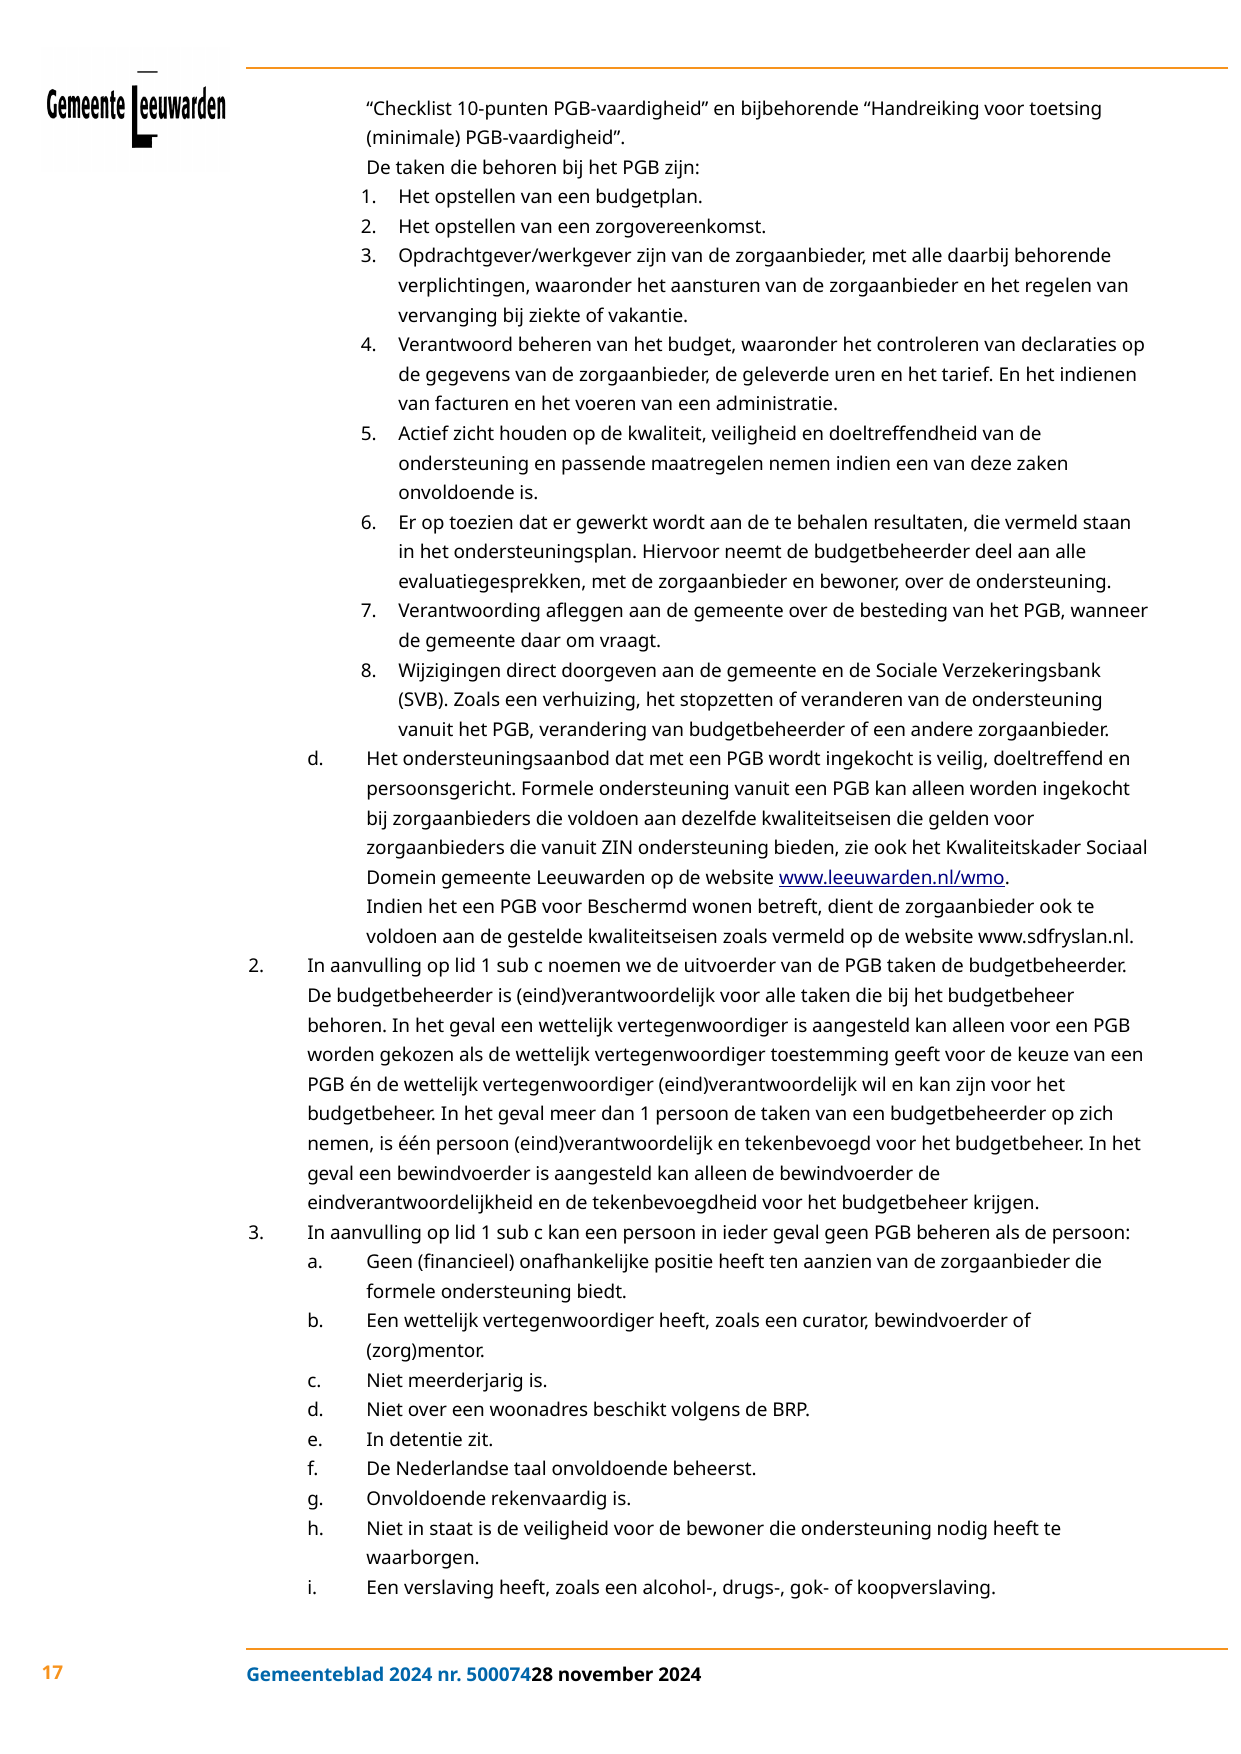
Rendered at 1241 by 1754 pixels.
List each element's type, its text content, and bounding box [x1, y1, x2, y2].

list In aanvulling op lid 1 sub c noemen we de uitvoerder van de PGB taken de budgetbeheerder. De budgetbeheerder is (eind)verantwoordelijk voor alle taken die bij het budgetbeheer behoren. In het geval een wettelijk vertegenwoordiger is aangesteld kan alleen voor een PGB worden gekozen als de wettelijk vertegenwoordiger toestemming geeft voor de keuze van een PGB én de wettelijk vertegenwoordiger (eind)verantwoordelijk wil en kan zijn voor het budgetbeheer. In het geval meer dan 1 persoon de taken van een budgetbeheerder op zich nemen, is één persoon (eind)verantwoordelijk en tekenbevoegd voor het budgetbeheer. In het geval een bewindvoerder is aangesteld kan alleen de bewindvoerder de eindverantwoordelijkheid en de tekenbevoegdheid voor het budgetbeheer krijgen. [248, 953, 1152, 1215]
list Het opstellen van een budgetplan. [361, 183, 1152, 209]
list In detentie zit. [307, 1426, 1152, 1452]
list Opdrachtgever/werkgever zijn van de zorgaanbieder, met alle daarbij behorende verplichtingen, waaronder het aansturen van de zorgaanbieder en het regelen van vervanging bij ziekte of vakantie. [361, 243, 1152, 328]
list Een verslaving heeft, zoals een alcohol-, drugs-, gok- of koopverslaving. [307, 1574, 1152, 1600]
list Indien het een PGB voor Beschermd wonen betreft, dient de zorgaanbieder ook te voldoen aan de gestelde kwaliteitseisen zoals vermeld op de website www.sdfryslan.nl. [307, 893, 1152, 949]
list Het opstellen van een zorgovereenkomst. [361, 213, 1152, 239]
list Onvoldoende rekenvaardig is. [307, 1485, 1152, 1511]
list “Checklist 10-punten PGB-vaardigheid” en bijbehorende “Handreiking voor toetsing (minimale) PGB-vaardigheid”. [307, 95, 1152, 150]
list Verantwoording afleggen aan de gemeente over de besteding van het PGB, wanneer de gemeente daar om vraagt. [361, 598, 1152, 653]
list Het ondersteuningsaanbod dat met een PGB wordt ingekocht is veilig, doeltreffend en persoonsgericht. Formele ondersteuning vanuit een PGB kan alleen worden ingekocht bij zorgaanbieders die voldoen aan dezelfde kwaliteitseisen die gelden voor zorgaanbieders die vanuit ZIN ondersteuning bieden, zie ook het Kwaliteitskader Sociaal Domein gemeente Leeuwarden op de website www.leeuwarden.nl/wmo. [307, 746, 1152, 890]
list In aanvulling op lid 1 sub c kan een persoon in ieder geval geen PGB beheren als de persoon: [248, 1219, 1152, 1245]
list De taken die behoren bij het PGB zijn: [307, 154, 1152, 180]
list Er op toezien dat er gewerkt wordt aan de te behalen resultaten, die vermeld staan in het ondersteuningsplan. Hiervoor neemt de budgetbeheerder deel aan alle evaluatiegesprekken, met de zorgaanbieder en bewoner, over de ondersteuning. [361, 509, 1152, 594]
list Niet in staat is de veiligheid voor de bewoner die ondersteuning nodig heeft te waarborgen. [307, 1515, 1152, 1570]
list Wijzigingen direct doorgeven aan de gemeente en de Sociale Verzekeringsbank (SVB). Zoals een verhuizing, het stopzetten of veranderen van de ondersteuning vanuit het PGB, verandering van budgetbeheerder of een andere zorgaanbieder. [361, 657, 1152, 742]
list Actief zicht houden op de kwaliteit, veiligheid en doeltreffendheid van de ondersteuning en passende maatregelen nemen indien een van deze zaken onvoldoende is. [361, 420, 1152, 505]
list Niet meerderjarig is. [307, 1367, 1152, 1393]
list Geen (financieel) onafhankelijke positie heeft ten aanzien van de zorgaanbieder die formele ondersteuning biedt. [307, 1248, 1152, 1304]
list De Nederlandse taal onvoldoende beheerst. [307, 1456, 1152, 1481]
list Verantwoord beheren van het budget, waaronder het controleren van declaraties op de gegevens van de zorgaanbieder, de geleverde uren en het tarief. En het indienen van facturen en het voeren van een administratie. [361, 331, 1152, 416]
list Niet over een woonadres beschikt volgens de BRP. [307, 1396, 1152, 1422]
list Een wettelijk vertegenwoordiger heeft, zoals een curator, bewindvoerder of (zorg)mentor. [307, 1308, 1152, 1363]
picture [41, 47, 231, 172]
